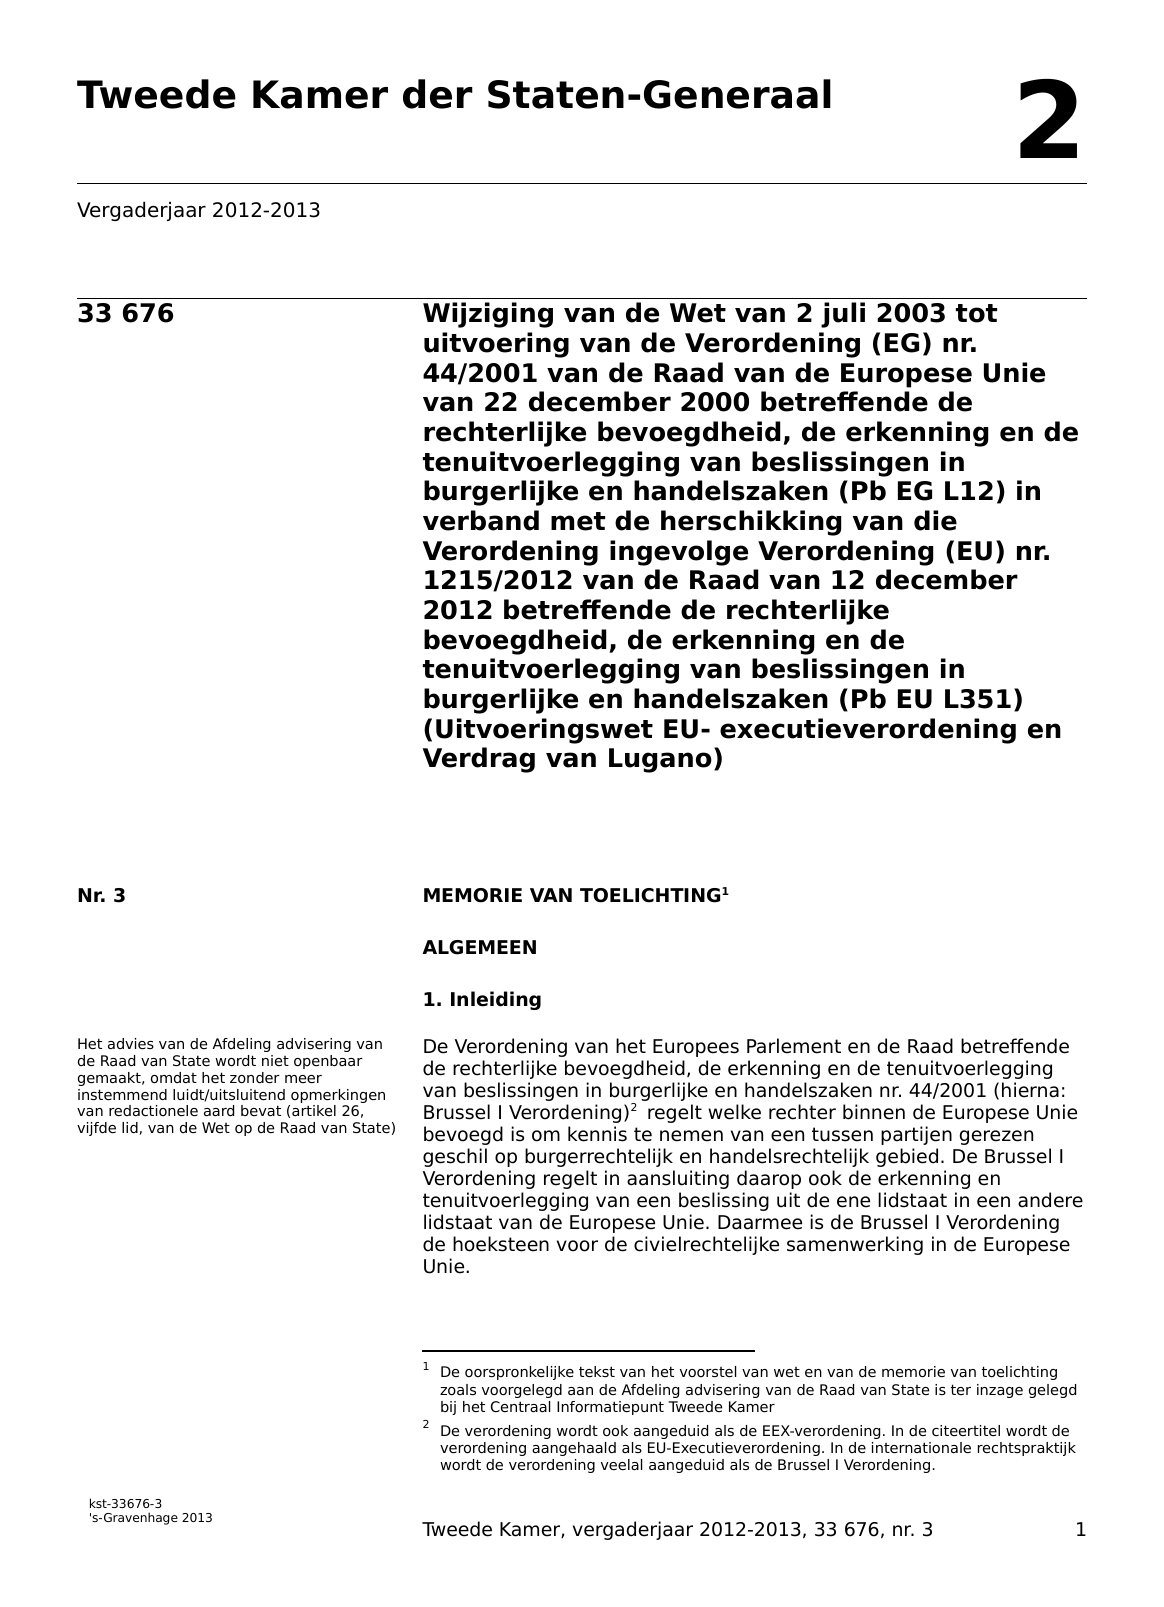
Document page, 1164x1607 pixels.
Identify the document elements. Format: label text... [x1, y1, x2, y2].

text De Verordening van het Europees Parlement en de Raad betreffende de rechterlijke bevoegdheid, de erkenning en de tenuitvoerlegging van beslissingen in burgerlijke en handelszaken nr. 44/2001 (hierna: Brussel I Verordening) regelt welke rechter binnen de Europese Unie bevoegd is om kennis te nemen van een tussen partijen gerezen geschil op burgerrechtelijk en handelsrechtelijk gebied. De Brussel I Verordening regelt in aansluiting daarop ook de erkenning en tenuitvoerlegging van een beslissing uit de ene lidstaat in een andere lidstaat van de Europese Unie. Daarmee is de Brussel I Verordening de hoeksteen voor de civielrechtelijke samenwerking in de Europese Unie. [422, 1036, 1087, 1278]
subtitle ALGEMEEN [422, 937, 1087, 959]
table_cell Vergaderjaar 2012-2013 [77, 184, 1087, 298]
text De oorspronkelijke tekst van het voorstel van wet en van de memorie van toelichting zoals voorgelegd aan de Afdeling advisering van de Raad van State is ter inzage gelegd bij het Centraal Informatiepunt Tweede Kamer [422, 1360, 1087, 1416]
text 's-Gravenhage 2013 [88, 1511, 323, 1525]
subtitle 1. Inleiding [422, 989, 1087, 1011]
text De verordening wordt ook aangeduid als de EEX-verordening. In de citeertitel wordt de verordening aangehaald als EU-Executieverordening. In de internationale rechtspraktijk wordt de verordening veelal aangeduid als de Brussel I Verordening. [422, 1418, 1087, 1474]
text kst-33676-3 [88, 1497, 323, 1511]
subtitle Nr. 3 MEMORIE VAN TOELICHTING [77, 885, 1087, 907]
text Het advies van de Afdeling advisering van de Raad van State wordt niet openbaar gemaakt, omdat het zonder meer instemmend luidt/uitsluitend opmerkingen van redactionele aard bevat (artikel 26, vijfde lid, van de Wet op de Raad van State) [77, 1036, 399, 1137]
table_header Tweede Kamer der Staten-Generaal [77, 59, 886, 183]
subtitle 33 676 Wijziging van de Wet van 2 juli 2003 tot uitvoering van de Verordening (EG) nr. 44/2001 van de Raad van de Europese Unie van 22 december 2000 betreffende de rechterlijke bevoegdheid, de erkenning en de tenuitvoerlegging van beslissingen in burgerlijke en handelszaken (Pb EG L12) in verband met de herschikking van die Verordening ingevolge Verordening (EU) nr. 1215/2012 van de Raad van 12 december 2012 betreffende de rechterlijke bevoegdheid, de erkenning en de tenuitvoerlegging van beslissingen in burgerlijke en handelszaken (Pb EU L351) (Uitvoeringswet EU- executieverordening en Verdrag van Lugano) [77, 299, 1087, 774]
table_header 2 [886, 59, 1087, 183]
